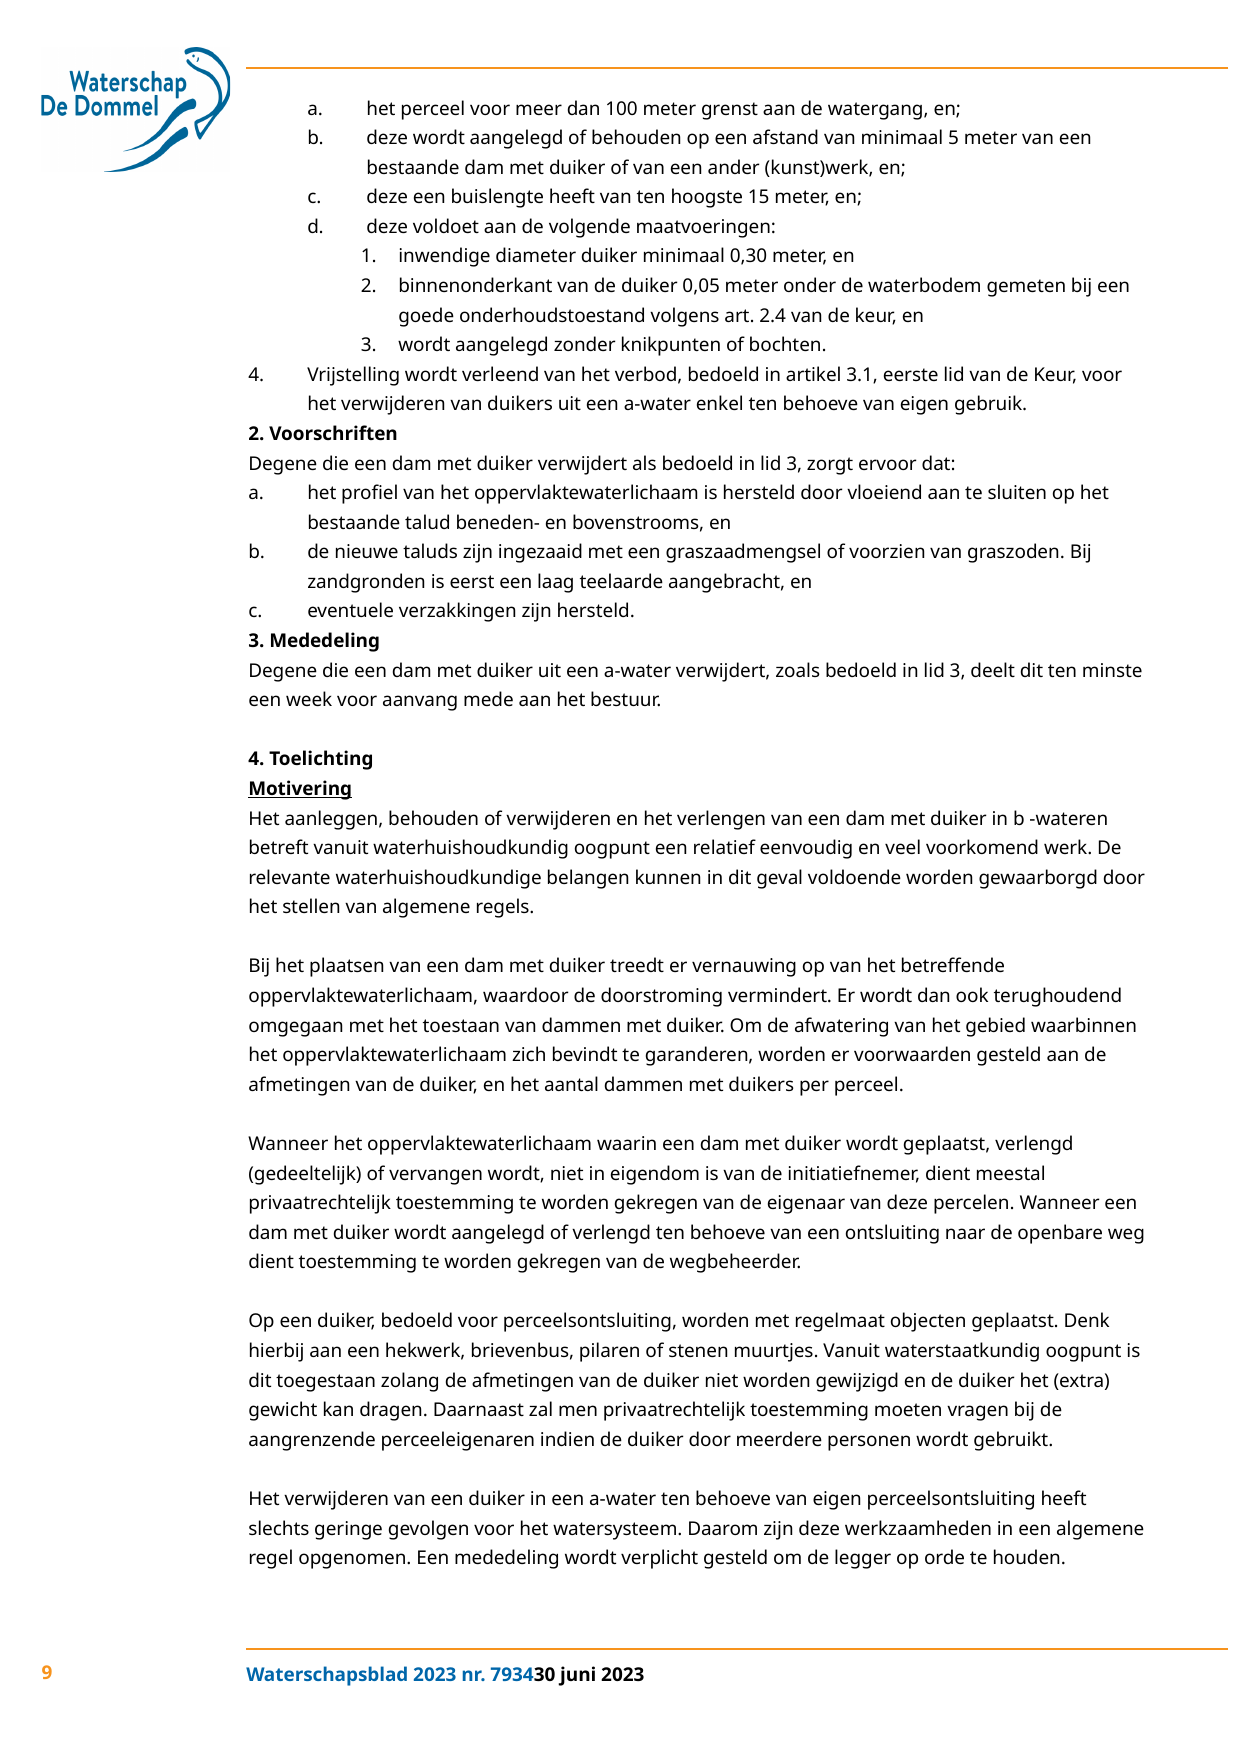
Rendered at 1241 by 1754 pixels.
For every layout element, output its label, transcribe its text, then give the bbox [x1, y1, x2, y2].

list deze wordt aangelegd of behouden op een afstand van minimaal 5 meter van een bestaande dam met duiker of van een ander (kunst)werk, en; [307, 124, 1152, 180]
list deze een buislengte heeft van ten hoogste 15 meter, en; [307, 183, 1152, 209]
text Degene die een dam met duiker verwijdert als bedoeld in lid 3, zorgt ervoor dat: [248, 450, 1152, 476]
list het profiel van het oppervlaktewaterlichaam is hersteld door vloeiend aan te sluiten op het bestaande talud beneden- en bovenstrooms, en [248, 479, 1152, 535]
text Het aanleggen, behouden of verwijderen en het verlengen van een dam met duiker in b -wateren betreft vanuit waterhuishoudkundig oogpunt een relatief eenvoudig en veel voorkomend werk. De relevante waterhuishoudkundige belangen kunnen in dit geval voldoende worden gewaarborgd door het stellen van algemene regels. [248, 805, 1152, 919]
text Wanneer het oppervlaktewaterlichaam waarin een dam met duiker wordt geplaatst, verlengd (gedeeltelijk) of vervangen wordt, niet in eigendom is van de initiatiefnemer, dient meestal privaatrechtelijk toestemming te worden gekregen van de eigenaar van deze percelen. Wanneer een dam met duiker wordt aangelegd of verlengd ten behoeve van een ontsluiting naar de openbare weg dient toestemming te worden gekregen van de wegbeheerder. [248, 1130, 1152, 1274]
text 2. Voorschriften [248, 420, 1152, 446]
list het perceel voor meer dan 100 meter grenst aan de watergang, en; [307, 95, 1152, 121]
text Op een duiker, bedoeld voor perceelsontsluiting, worden met regelmaat objecten geplaatst. Denk hierbij aan een hekwerk, brievenbus, pilaren of stenen muurtjes. Vanuit waterstaatkundig oogpunt is dit toegestaan zolang de afmetingen van de duiker niet worden gewijzigd en de duiker het (extra) gewicht kan dragen. Daarnaast zal men privaatrechtelijk toestemming moeten vragen bij de aangrenzende perceeleigenaren indien de duiker door meerdere personen wordt gebruikt. [248, 1308, 1152, 1452]
list de nieuwe taluds zijn ingezaaid met een graszaadmengsel of voorzien van graszoden. Bij zandgronden is eerst een laag teelaarde aangebracht, en [248, 538, 1152, 594]
picture [41, 47, 231, 172]
list Vrijstelling wordt verleend van het verbod, bedoeld in artikel 3.1, eerste lid van de Keur, voor het verwijderen van duikers uit een a-water enkel ten behoeve van eigen gebruik. [248, 361, 1152, 416]
list binnenonderkant van de duiker 0,05 meter onder de waterbodem gemeten bij een goede onderhoudstoestand volgens art. 2.4 van de keur, en [361, 272, 1152, 328]
text 4. Toelichting [248, 746, 1152, 771]
text 3. Mededeling [248, 627, 1152, 653]
text Het verwijderen van een duiker in een a-water ten behoeve van eigen perceelsontsluiting heeft slechts geringe gevolgen voor het watersysteem. Daarom zijn deze werkzaamheden in een algemene regel opgenomen. Een mededeling wordt verplicht gesteld om de legger op orde te houden. [248, 1485, 1152, 1570]
picture [45, 99, 51, 111]
list wordt aangelegd zonder knikpunten of bochten. [361, 331, 1152, 357]
list deze voldoet aan de volgende maatvoeringen: [307, 213, 1152, 239]
text Degene die een dam met duiker uit een a-water verwijdert, zoals bedoeld in lid 3, deelt dit ten minste een week voor aanvang mede aan het bestuur. [248, 657, 1152, 712]
picture [204, 47, 231, 76]
list eventuele verzakkingen zijn hersteld. [248, 598, 1152, 623]
list inwendige diameter duiker minimaal 0,30 meter, en [361, 243, 1152, 268]
text Bij het plaatsen van een dam met duiker treedt er vernauwing op van het betreffende oppervlaktewaterlichaam, waardoor de doorstroming vermindert. Er wordt dan ook terughoudend omgegaan met het toestaan van dammen met duiker. Om de afwatering van het gebied waarbinnen het oppervlaktewaterlichaam zich bevindt te garanderen, worden er voorwaarden gesteld aan de afmetingen van de duiker, en het aantal dammen met duikers per perceel. [248, 953, 1152, 1097]
text Motivering [248, 775, 1152, 801]
picture [198, 118, 210, 131]
